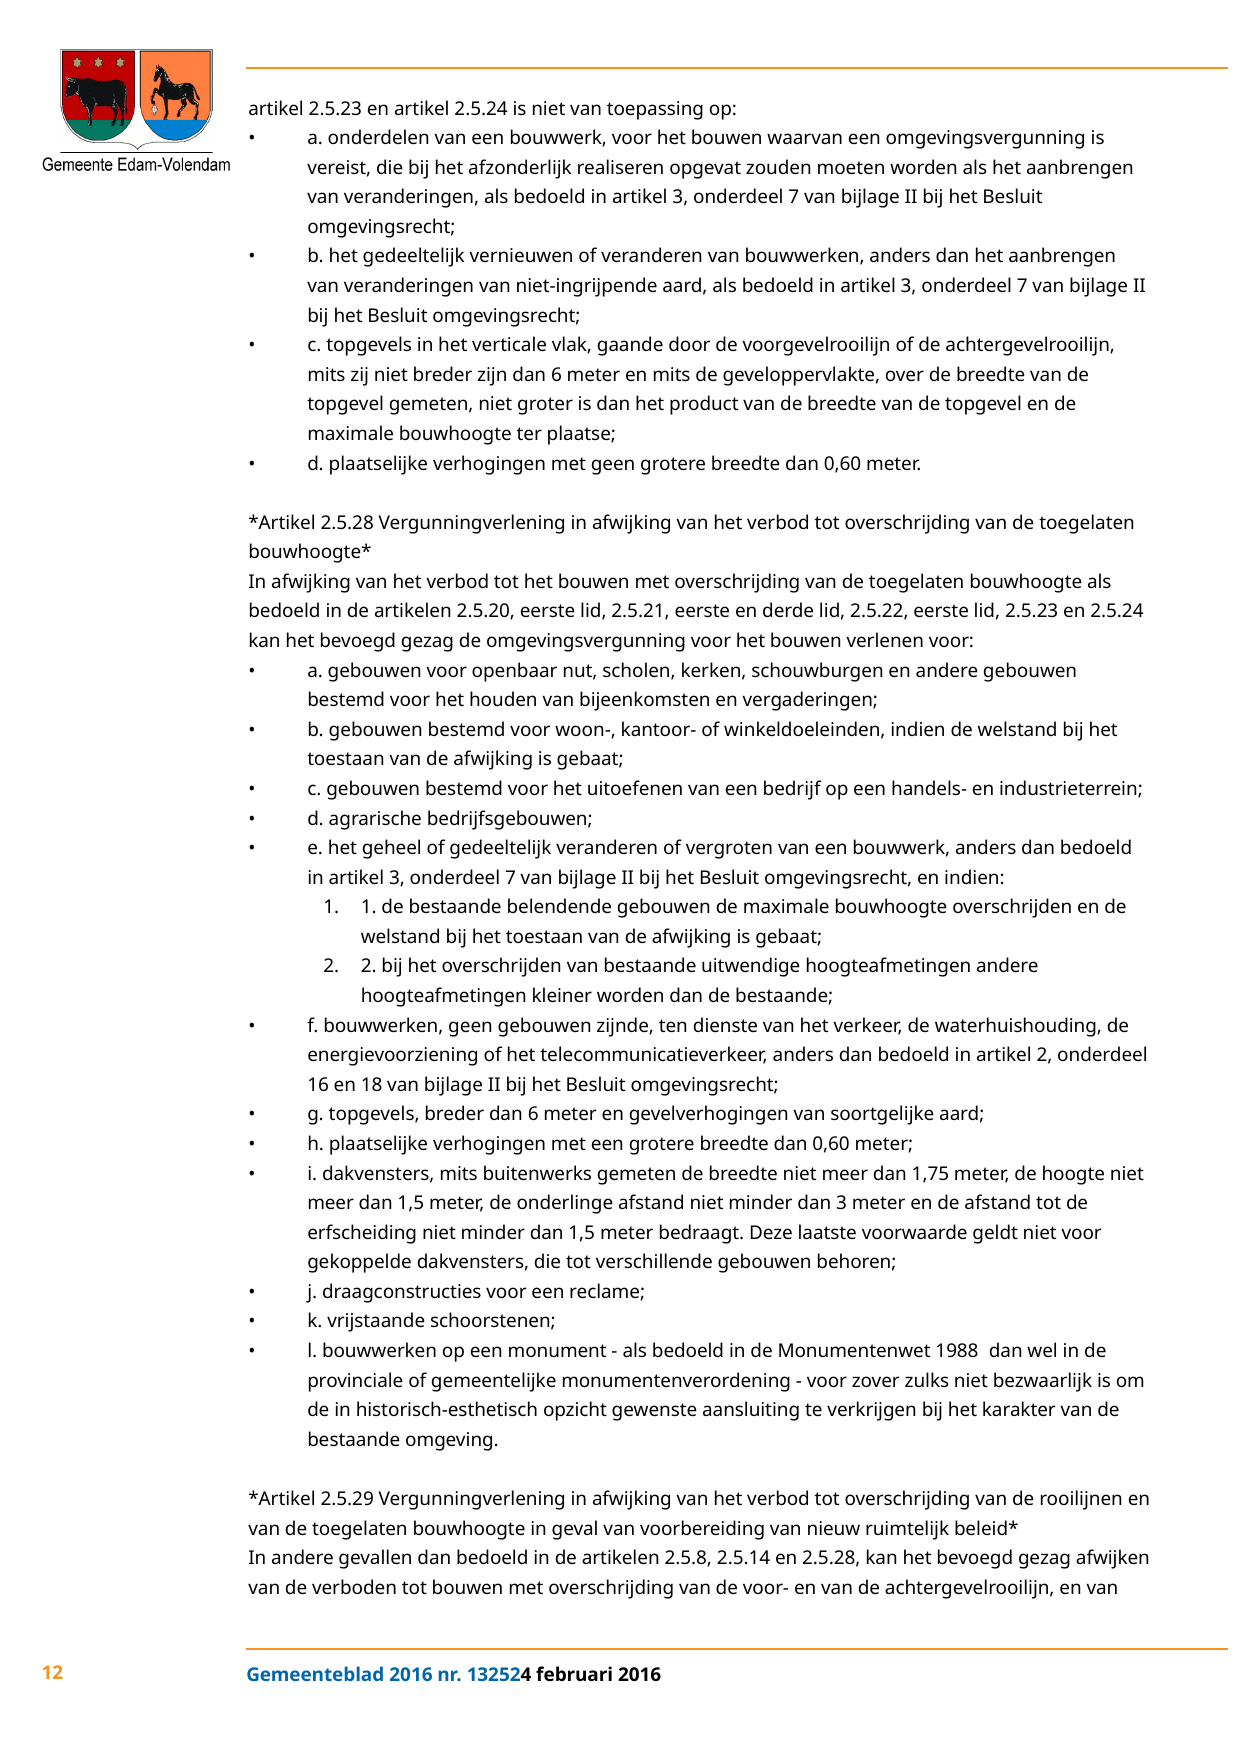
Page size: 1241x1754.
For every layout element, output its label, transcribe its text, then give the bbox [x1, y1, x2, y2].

list a. gebouwen voor openbaar nut, scholen, kerken, schouwburgen en andere gebouwen bestemd voor het houden van bijeenkomsten en vergaderingen; [248, 657, 1152, 712]
list h. plaatselijke verhogingen met een grotere breedte dan 0,60 meter; [248, 1130, 1152, 1156]
text *Artikel 2.5.28 Vergunningverlening in afwijking van het verbod tot overschrijding van de toegelaten bouwhoogte* [248, 509, 1152, 564]
list i. dakvensters, mits buitenwerks gemeten de breedte niet meer dan 1,75 meter, de hoogte niet meer dan 1,5 meter, de onderlinge afstand niet minder dan 3 meter en de afstand tot de erfscheiding niet minder dan 1,5 meter bedraagt. Deze laatste voorwaarde geldt niet voor gekoppelde dakvensters, die tot verschillende gebouwen behoren; [248, 1160, 1152, 1274]
list a. onderdelen van een bouwwerk, voor het bouwen waarvan een omgevingsvergunning is vereist, die bij het afzonderlijk realiseren opgevat zouden moeten worden als het aanbrengen van veranderingen, als bedoeld in artikel 3, onderdeel 7 van bijlage II bij het Besluit omgevingsrecht; [248, 124, 1152, 239]
list l. bouwwerken op een monument - als bedoeld in de Monumentenwet 1988 dan wel in de provinciale of gemeentelijke monumentenverordening - voor zover zulks niet bezwaarlijk is om de in historisch-esthetisch opzicht gewenste aansluiting te verkrijgen bij het karakter van de bestaande omgeving. [248, 1337, 1152, 1452]
text *Artikel 2.5.29 Vergunningverlening in afwijking van het verbod tot overschrijding van de rooilijnen en van de toegelaten bouwhoogte in geval van voorbereiding van nieuw ruimtelijk beleid* [248, 1485, 1152, 1541]
text In andere gevallen dan bedoeld in de artikelen 2.5.8, 2.5.14 en 2.5.28, kan het bevoegd gezag afwijken van de verboden tot bouwen met overschrijding van de voor- en van de achtergevelrooilijn, en van [248, 1544, 1152, 1600]
list c. topgevels in het verticale vlak, gaande door de voorgevelrooilijn of de achtergevelrooilijn, mits zij niet breder zijn dan 6 meter en mits de geveloppervlakte, over de breedte van de topgevel gemeten, niet groter is dan het product van de breedte van de topgevel en de maximale bouwhoogte ter plaatse; [248, 331, 1152, 446]
list f. bouwwerken, geen gebouwen zijnde, ten dienste van het verkeer, de waterhuishouding, de energievoorziening of het telecommunicatieverkeer, anders dan bedoeld in artikel 2, onderdeel 16 en 18 van bijlage II bij het Besluit omgevingsrecht; [248, 1012, 1152, 1097]
list d. agrarische bedrijfsgebouwen; [248, 805, 1152, 831]
list 1. de bestaande belendende gebouwen de maximale bouwhoogte overschrijden en de welstand bij het toestaan van de afwijking is gebaat; [323, 893, 1152, 949]
text In afwijking van het verbod tot het bouwen met overschrijding van de toegelaten bouwhoogte als bedoeld in de artikelen 2.5.20, eerste lid, 2.5.21, eerste en derde lid, 2.5.22, eerste lid, 2.5.23 en 2.5.24 kan het bevoegd gezag de omgevingsvergunning voor het bouwen verlenen voor: [248, 568, 1152, 653]
list d. plaatselijke verhogingen met geen grotere breedte dan 0,60 meter. [248, 450, 1152, 476]
text artikel 2.5.23 en artikel 2.5.24 is niet van toepassing op: [248, 95, 1152, 121]
list 2. bij het overschrijden van bestaande uitwendige hoogteafmetingen andere hoogteafmetingen kleiner worden dan de bestaande; [323, 953, 1152, 1008]
picture [41, 47, 231, 172]
list k. vrijstaande schoorstenen; [248, 1308, 1152, 1333]
list j. draagconstructies voor een reclame; [248, 1278, 1152, 1304]
list b. gebouwen bestemd voor woon-, kantoor- of winkeldoeleinden, indien de welstand bij het toestaan van de afwijking is gebaat; [248, 716, 1152, 771]
list c. gebouwen bestemd voor het uitoefenen van een bedrijf op een handels- en industrieterrein; [248, 775, 1152, 801]
list b. het gedeeltelijk vernieuwen of veranderen van bouwwerken, anders dan het aanbrengen van veranderingen van niet-ingrijpende aard, als bedoeld in artikel 3, onderdeel 7 van bijlage II bij het Besluit omgevingsrecht; [248, 243, 1152, 328]
list g. topgevels, breder dan 6 meter en gevelverhogingen van soortgelijke aard; [248, 1101, 1152, 1126]
list e. het geheel of gedeeltelijk veranderen of vergroten van een bouwwerk, anders dan bedoeld in artikel 3, onderdeel 7 van bijlage II bij het Besluit omgevingsrecht, en indien: [248, 834, 1152, 890]
